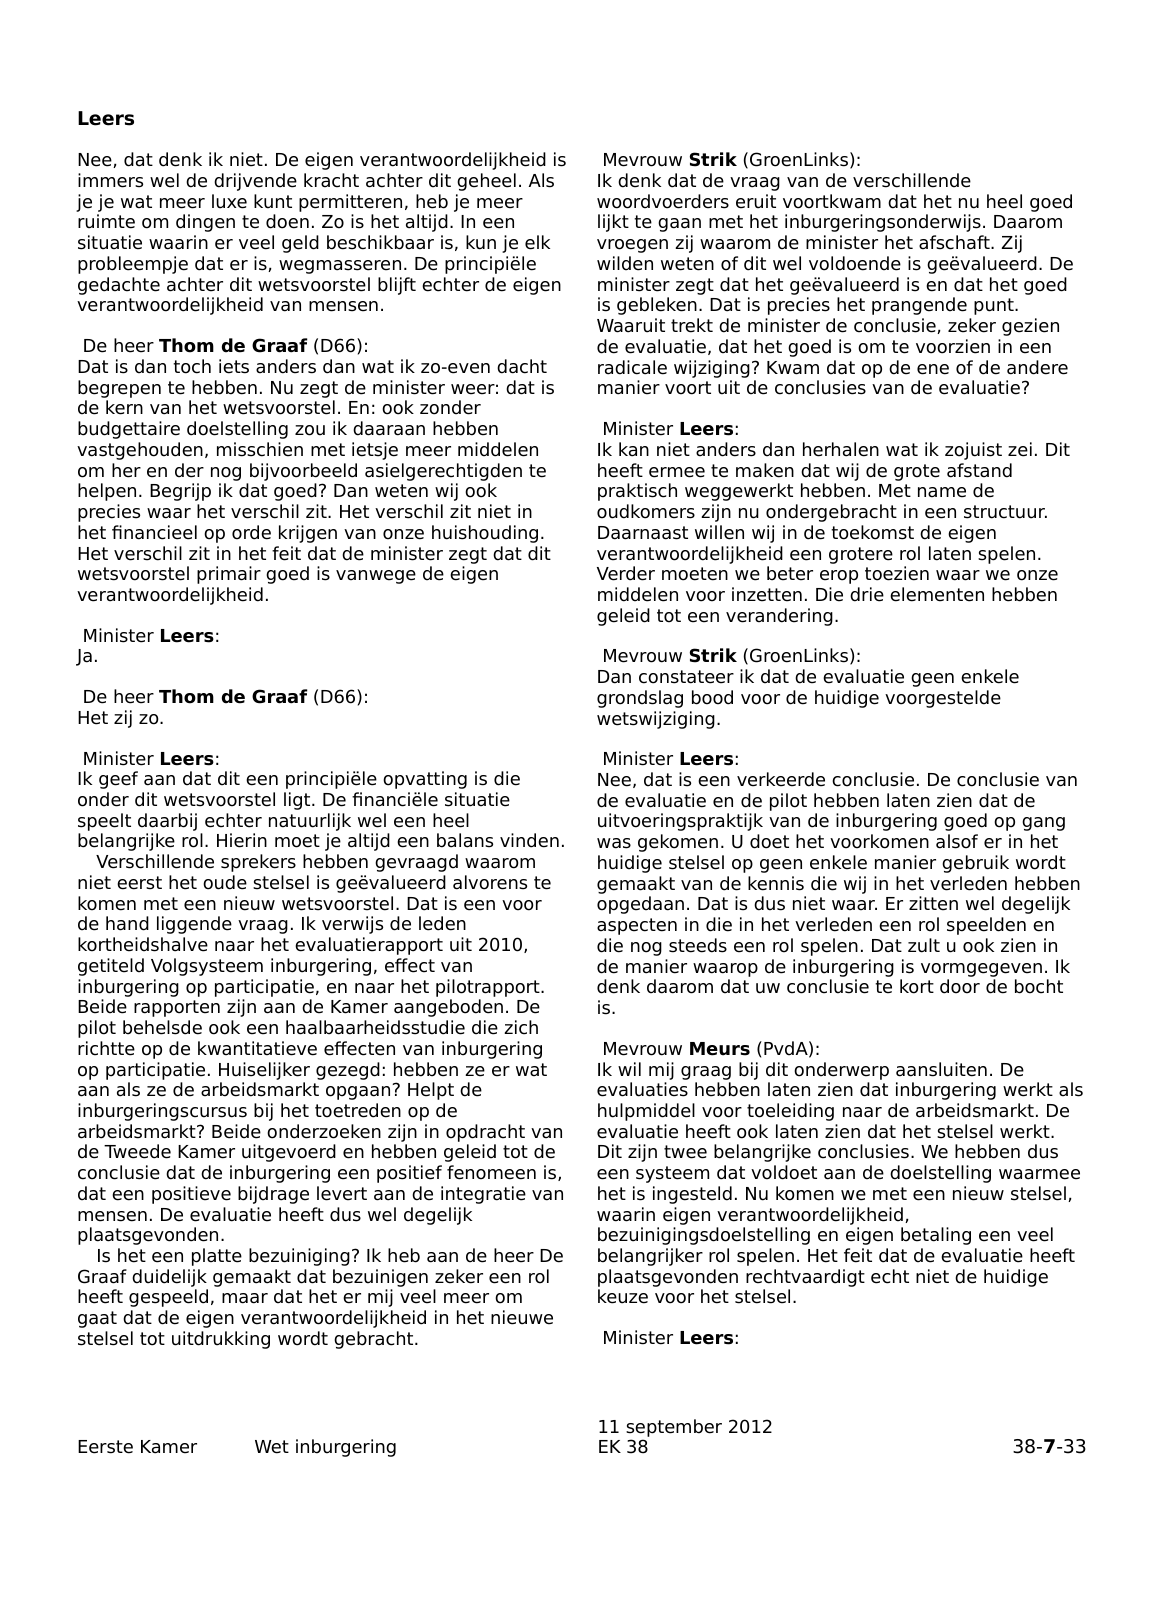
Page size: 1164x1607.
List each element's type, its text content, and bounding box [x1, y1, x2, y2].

text Dat is dan toch iets anders dan wat ik zo-even dacht begrepen te hebben. Nu zegt de minister weer: dat is de kern van het wetsvoorstel. En: ook zonder budgettaire doelstelling zou ik daaraan hebben vastgehouden, misschien met ietsje meer middelen om her en der nog bijvoorbeeld asielgerechtigden te helpen. Begrijp ik dat goed? Dan weten wij ook precies waar het verschil zit. Het verschil zit niet in het financieel op orde krijgen van onze huishouding. Het verschil zit in het feit dat de minister zegt dat dit wetsvoorstel primair goed is vanwege de eigen verantwoordelijkheid. [77, 357, 567, 606]
text Ik denk dat de vraag van de verschillende woordvoerders eruit voortkwam dat het nu heel goed lijkt te gaan met het inburgeringsonderwijs. Daarom vroegen zij waarom de minister het afschaft. Zij wilden weten of dit wel voldoende is geëvalueerd. De minister zegt dat het geëvalueerd is en dat het goed is gebleken. Dat is precies het prangende punt. Waaruit trekt de minister de conclusie, zeker gezien de evaluatie, dat het goed is om te voorzien in een radicale wijziging? Kwam dat op de ene of de andere manier voort uit de conclusies van de evaluatie? [596, 171, 1087, 399]
text Minister Leers: [77, 626, 567, 646]
text Mevrouw Meurs (PvdA): [596, 1039, 1087, 1059]
text Is het een platte bezuiniging? Ik heb aan de heer De Graaf duidelijk gemaakt dat bezuinigen zeker een rol heeft gespeeld, maar dat het er mij veel meer om gaat dat de eigen verantwoordelijkheid in het nieuwe stelsel tot uitdrukking wordt gebracht. [77, 1246, 567, 1349]
text Het zij zo. [77, 708, 567, 728]
text Verschillende sprekers hebben gevraagd waarom niet eerst het oude stelsel is geëvalueerd alvorens te komen met een nieuw wetsvoorstel. Dat is een voor de hand liggende vraag. Ik verwijs de leden kortheidshalve naar het evaluatierapport uit 2010, getiteld Volgsysteem inburgering, effect van inburgering op participatie, en naar het pilotrapport. Beide rapporten zijn aan de Kamer aangeboden. De pilot behelsde ook een haalbaarheidsstudie die zich richtte op de kwantitatieve effecten van inburgering op participatie. Huiselijker gezegd: hebben ze er wat aan als ze de arbeidsmarkt opgaan? Helpt de inburgeringscursus bij het toetreden op de arbeidsmarkt? Beide onderzoeken zijn in opdracht van de Tweede Kamer uitgevoerd en hebben geleid tot de conclusie dat de inburgering een positief fenomeen is, dat een positieve bijdrage levert aan de integratie van mensen. De evaluatie heeft dus wel degelijk plaatsgevonden. [77, 852, 567, 1246]
text Minister Leers: [596, 419, 1087, 440]
text Minister Leers: [77, 748, 567, 769]
text Nee, dat denk ik niet. De eigen verantwoordelijkheid is immers wel de drijvende kracht achter dit geheel. Als je je wat meer luxe kunt permitteren, heb je meer ruimte om dingen te doen. Zo is het altijd. In een situatie waarin er veel geld beschikbaar is, kun je elk probleempje dat er is, wegmasseren. De principiële gedachte achter dit wetsvoorstel blijft echter de eigen verantwoordelijkheid van mensen. [77, 150, 567, 316]
text Ik kan niet anders dan herhalen wat ik zojuist zei. Dit heeft ermee te maken dat wij de grote afstand praktisch weggewerkt hebben. Met name de oudkomers zijn nu ondergebracht in een structuur. Daarnaast willen wij in de toekomst de eigen verantwoordelijkheid een grotere rol laten spelen. Verder moeten we beter erop toezien waar we onze middelen voor inzetten. Die drie elementen hebben geleid tot een verandering. [596, 440, 1087, 626]
text Mevrouw Strik (GroenLinks): [596, 646, 1087, 667]
text Nee, dat is een verkeerde conclusie. De conclusie van de evaluatie en de pilot hebben laten zien dat de uitvoeringspraktijk van de inburgering goed op gang was gekomen. U doet het voorkomen alsof er in het huidige stelsel op geen enkele manier gebruik wordt gemaakt van de kennis die wij in het verleden hebben opgedaan. Dat is dus niet waar. Er zitten wel degelijk aspecten in die in het verleden een rol speelden en die nog steeds een rol spelen. Dat zult u ook zien in de manier waarop de inburgering is vormgegeven. Ik denk daarom dat uw conclusie te kort door de bocht is. [596, 770, 1087, 1019]
text Dan constateer ik dat de evaluatie geen enkele grondslag bood voor de huidige voorgestelde wetswijziging. [596, 667, 1087, 729]
text Mevrouw Strik (GroenLinks): [596, 150, 1087, 171]
text De heer Thom de Graaf (D66): [77, 336, 567, 357]
text Ja. [77, 646, 567, 667]
text De heer Thom de Graaf (D66): [77, 687, 567, 708]
text Ik geef aan dat dit een principiële opvatting is die onder dit wetsvoorstel ligt. De financiële situatie speelt daarbij echter natuurlijk wel een heel belangrijke rol. Hierin moet je altijd een balans vinden. [77, 769, 567, 852]
text Minister Leers: [596, 1328, 1087, 1349]
text Ik wil mij graag bij dit onderwerp aansluiten. De evaluaties hebben laten zien dat inburgering werkt als hulpmiddel voor toeleiding naar de arbeidsmarkt. De evaluatie heeft ook laten zien dat het stelsel werkt. Dit zijn twee belangrijke conclusies. We hebben dus een systeem dat voldoet aan de doelstelling waarmee het is ingesteld. Nu komen we met een nieuw stelsel, waarin eigen verantwoordelijkheid, bezuinigingsdoelstelling en eigen betaling een veel belangrijker rol spelen. Het feit dat de evaluatie heeft plaatsgevonden rechtvaardigt echt niet de huidige keuze voor het stelsel. [596, 1059, 1087, 1308]
text Minister Leers: [596, 749, 1087, 770]
